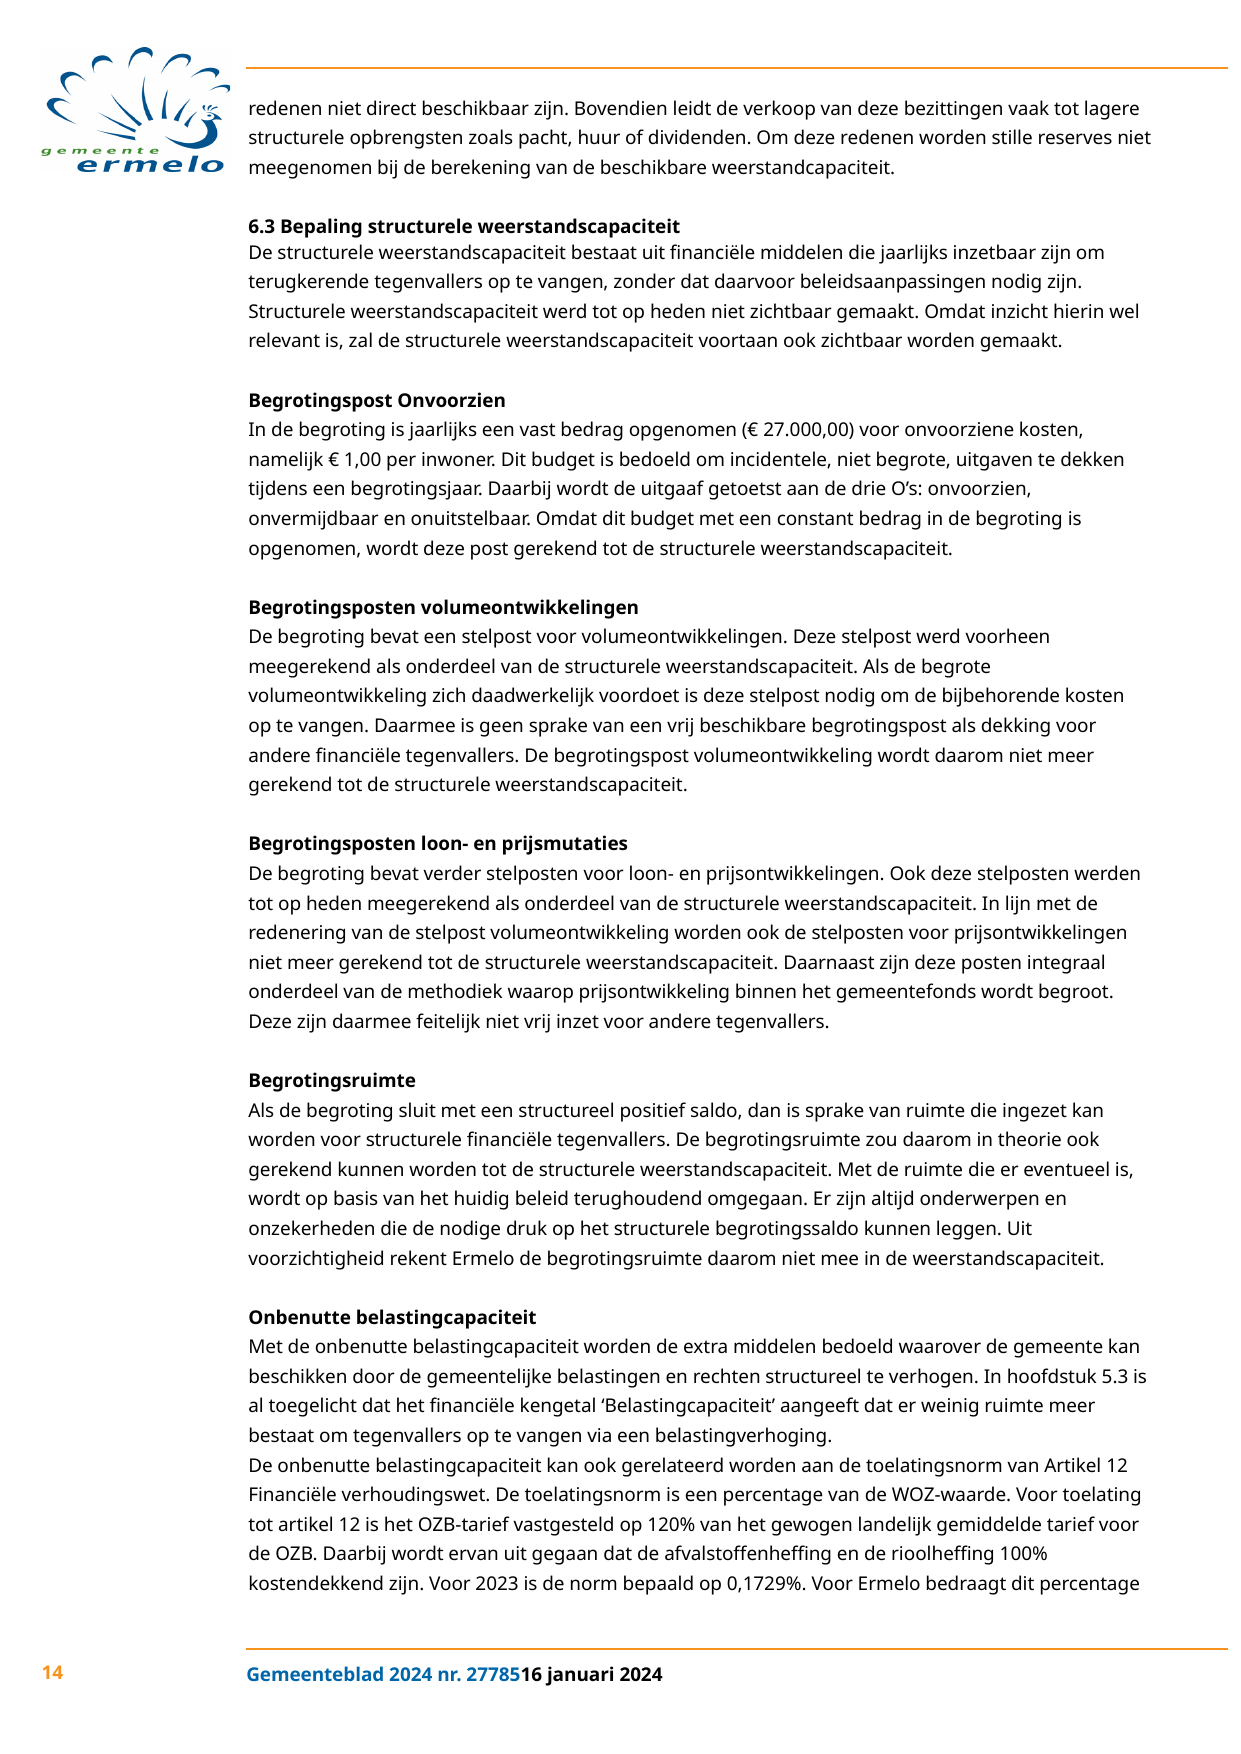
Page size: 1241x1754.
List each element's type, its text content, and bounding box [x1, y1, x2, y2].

text Als de begroting sluit met een structureel positief saldo, dan is sprake van ruimte die ingezet kan worden voor structurele financiële tegenvallers. De begrotingsruimte zou daarom in theorie ook gerekend kunnen worden tot de structurele weerstandscapaciteit. Met de ruimte die er eventueel is, wordt op basis van het huidig beleid terughoudend omgegaan. Er zijn altijd onderwerpen en onzekerheden die de nodige druk op het structurele begrotingssaldo kunnen leggen. Uit voorzichtigheid rekent Ermelo de begrotingsruimte daarom niet mee in de weerstandscapaciteit. [248, 1097, 1152, 1270]
text De structurele weerstandscapaciteit bestaat uit financiële middelen die jaarlijks inzetbaar zijn om terugkerende tegenvallers op te vangen, zonder dat daarvoor beleidsaanpassingen nodig zijn. Structurele weerstandscapaciteit werd tot op heden niet zichtbaar gemaakt. Omdat inzicht hierin wel relevant is, zal de structurele weerstandscapaciteit voortaan ook zichtbaar worden gemaakt. [248, 239, 1152, 353]
text Met de onbenutte belastingcapaciteit worden de extra middelen bedoeld waarover de gemeente kan beschikken door de gemeentelijke belastingen en rechten structureel te verhogen. In hoofdstuk 5.3 is al toegelicht dat het financiële kengetal ‘Belastingcapaciteit’ aangeeft dat er weinig ruimte meer bestaat om tegenvallers op te vangen via een belastingverhoging. [248, 1333, 1152, 1448]
text In de begroting is jaarlijks een vast bedrag opgenomen (€ 27.000,00) voor onvoorziene kosten, namelijk € 1,00 per inwoner. Dit budget is bedoeld om incidentele, niet begrote, uitgaven te dekken tijdens een begrotingsjaar. Daarbij wordt de uitgaaf getoetst aan de drie O’s: onvoorzien, onvermijdbaar en onuitstelbaar. Omdat dit budget met een constant bedrag in de begroting is opgenomen, wordt deze post gerekend tot de structurele weerstandscapaciteit. [248, 416, 1152, 560]
text Begrotingsruimte [248, 1067, 1152, 1093]
text 6.3 Bepaling structurele weerstandscapaciteit [248, 213, 1152, 239]
text redenen niet direct beschikbaar zijn. Bovendien leidt de verkoop van deze bezittingen vaak tot lagere structurele opbrengsten zoals pacht, huur of dividenden. Om deze redenen worden stille reserves niet meegenomen bij de berekening van de beschikbare weerstandcapaciteit. [248, 95, 1152, 180]
picture [41, 47, 231, 172]
text Begrotingsposten loon- en prijsmutaties [248, 831, 1152, 856]
text De onbenutte belastingcapaciteit kan ook gerelateerd worden aan de toelatingsnorm van Artikel 12 Financiële verhoudingswet. De toelatingsnorm is een percentage van de WOZ-waarde. Voor toelating tot artikel 12 is het OZB-tarief vastgesteld op 120% van het gewogen landelijk gemiddelde tarief voor de OZB. Daarbij wordt ervan uit gegaan dat de afvalstoffenheffing en de rioolheffing 100% kostendekkend zijn. Voor 2023 is de norm bepaald op 0,1729%. Voor Ermelo bedraagt dit percentage [248, 1452, 1152, 1596]
text Begrotingspost Onvoorzien [248, 387, 1152, 412]
text Onbenutte belastingcapaciteit [248, 1304, 1152, 1329]
text De begroting bevat een stelpost voor volumeontwikkelingen. Deze stelpost werd voorheen meegerekend als onderdeel van de structurele weerstandscapaciteit. Als de begrote volumeontwikkeling zich daadwerkelijk voordoet is deze stelpost nodig om de bijbehorende kosten op te vangen. Daarmee is geen sprake van een vrij beschikbare begrotingspost als dekking voor andere financiële tegenvallers. De begrotingspost volumeontwikkeling wordt daarom niet meer gerekend tot de structurele weerstandscapaciteit. [248, 623, 1152, 797]
text De begroting bevat verder stelposten voor loon- en prijsontwikkelingen. Ook deze stelposten werden tot op heden meegerekend als onderdeel van de structurele weerstandscapaciteit. In lijn met de redenering van de stelpost volumeontwikkeling worden ook de stelposten voor prijsontwikkelingen niet meer gerekend tot de structurele weerstandscapaciteit. Daarnaast zijn deze posten integraal onderdeel van de methodiek waarop prijsontwikkeling binnen het gemeentefonds wordt begroot. Deze zijn daarmee feitelijk niet vrij inzet voor andere tegenvallers. [248, 860, 1152, 1034]
text Begrotingsposten volumeontwikkelingen [248, 594, 1152, 619]
